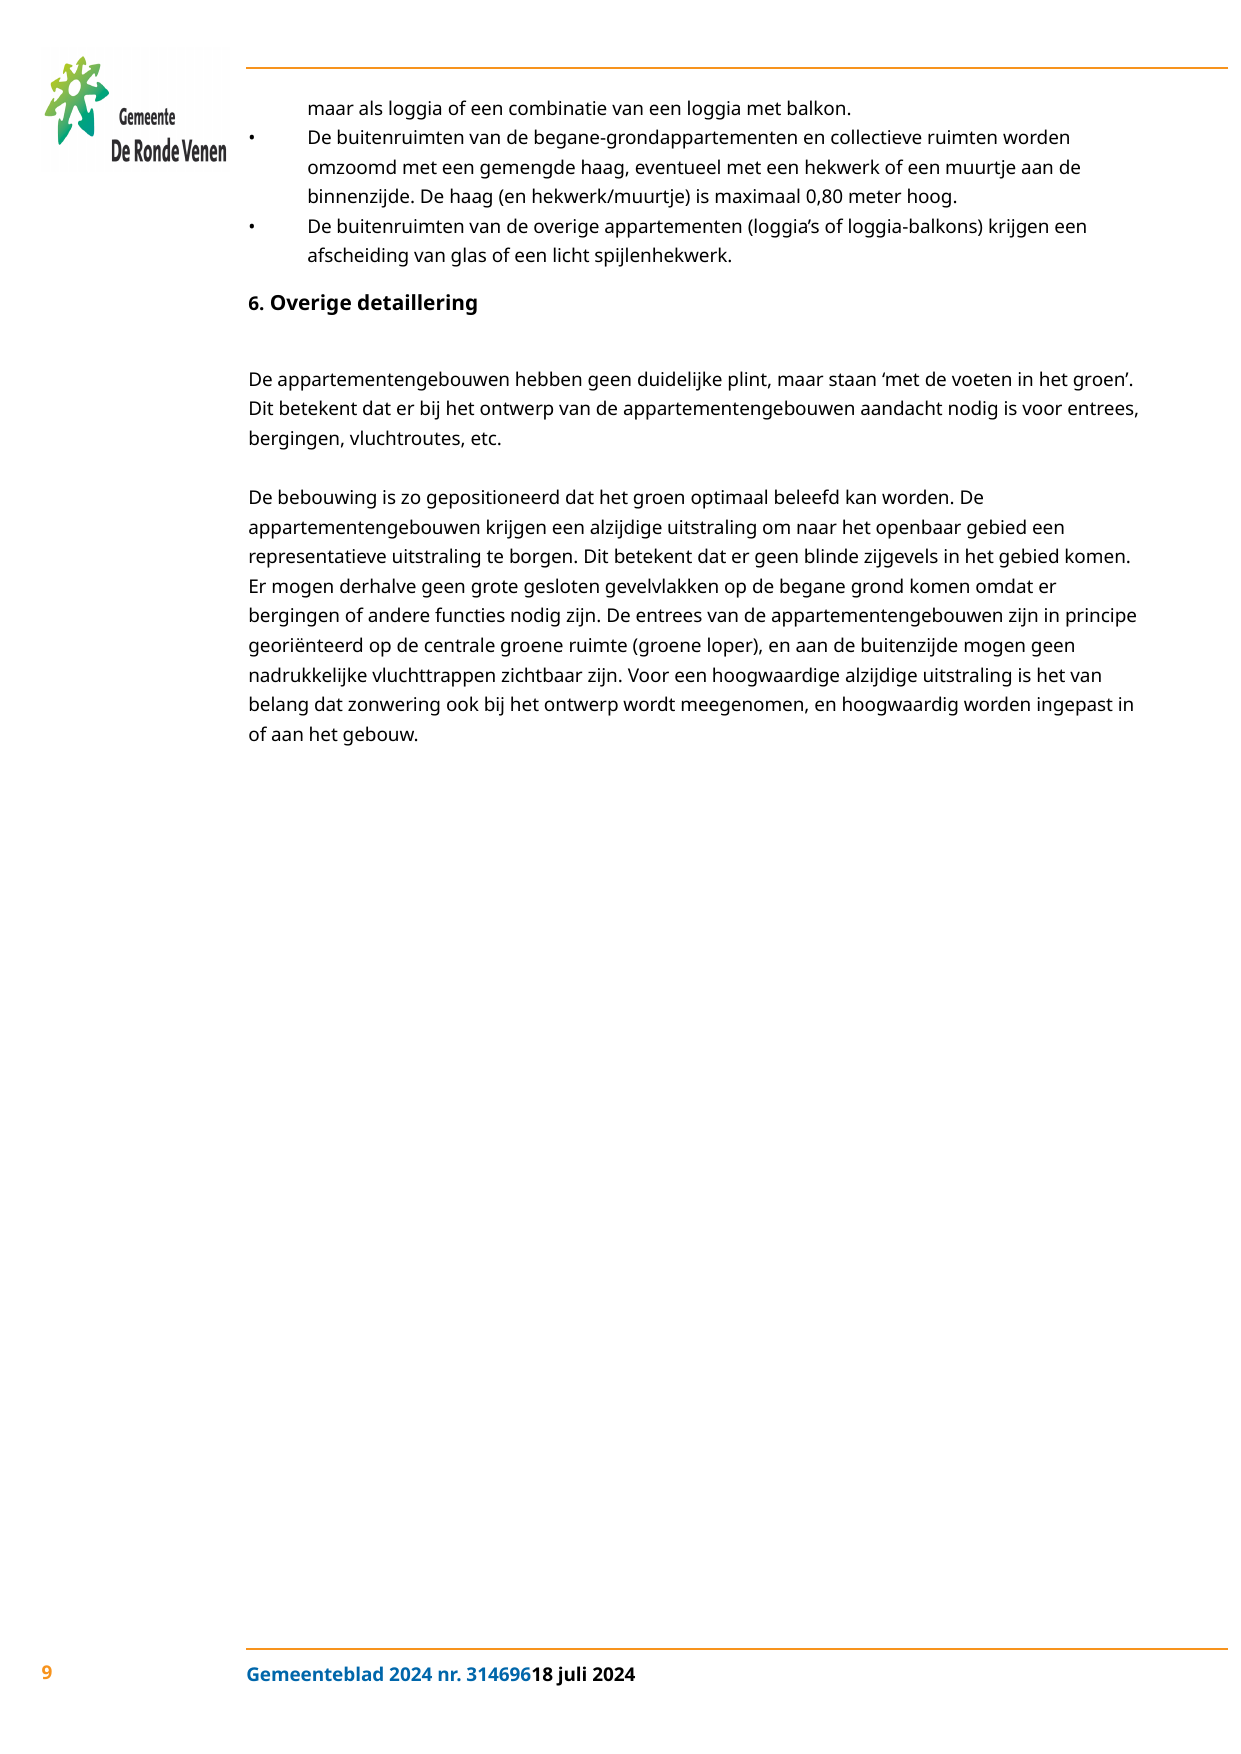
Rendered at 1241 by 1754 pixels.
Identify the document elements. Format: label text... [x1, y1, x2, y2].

text 6. Overige detaillering [248, 288, 1152, 317]
list De buitenruimten van de begane-grondappartementen en collectieve ruimten worden omzoomd met een gemengde haag, eventueel met een hekwerk of een muurtje aan de binnenzijde. De haag (en hekwerk/muurtje) is maximaal 0,80 meter hoog. [248, 124, 1152, 209]
text De bebouwing is zo gepositioneerd dat het groen optimaal beleefd kan worden. De appartementengebouwen krijgen een alzijdige uitstraling om naar het openbaar gebied een representatieve uitstraling te borgen. Dit betekent dat er geen blinde zijgevels in het gebied komen. Er mogen derhalve geen grote gesloten gevelvlakken op de begane grond komen omdat er bergingen of andere functies nodig zijn. De entrees van de appartementengebouwen zijn in principe georiënteerd op de centrale groene ruimte (groene loper), en aan de buitenzijde mogen geen nadrukkelijke vluchttrappen zichtbaar zijn. Voor een hoogwaardige alzijdige uitstraling is het van belang dat zonwering ook bij het ontwerp wordt meegenomen, en hoogwaardig worden ingepast in of aan het gebouw. [248, 484, 1152, 747]
list maar als loggia of een combinatie van een loggia met balkon. [248, 95, 1152, 121]
text De appartementengebouwen hebben geen duidelijke plint, maar staan ‘met de voeten in het groen’. Dit betekent dat er bij het ontwerp van de appartementengebouwen aandacht nodig is voor entrees, bergingen, vluchtroutes, etc. [248, 366, 1152, 451]
picture [41, 47, 231, 172]
list De buitenruimten van de overige appartementen (loggia’s of loggia-balkons) krijgen een afscheiding van glas of een licht spijlenhekwerk. [248, 213, 1152, 268]
